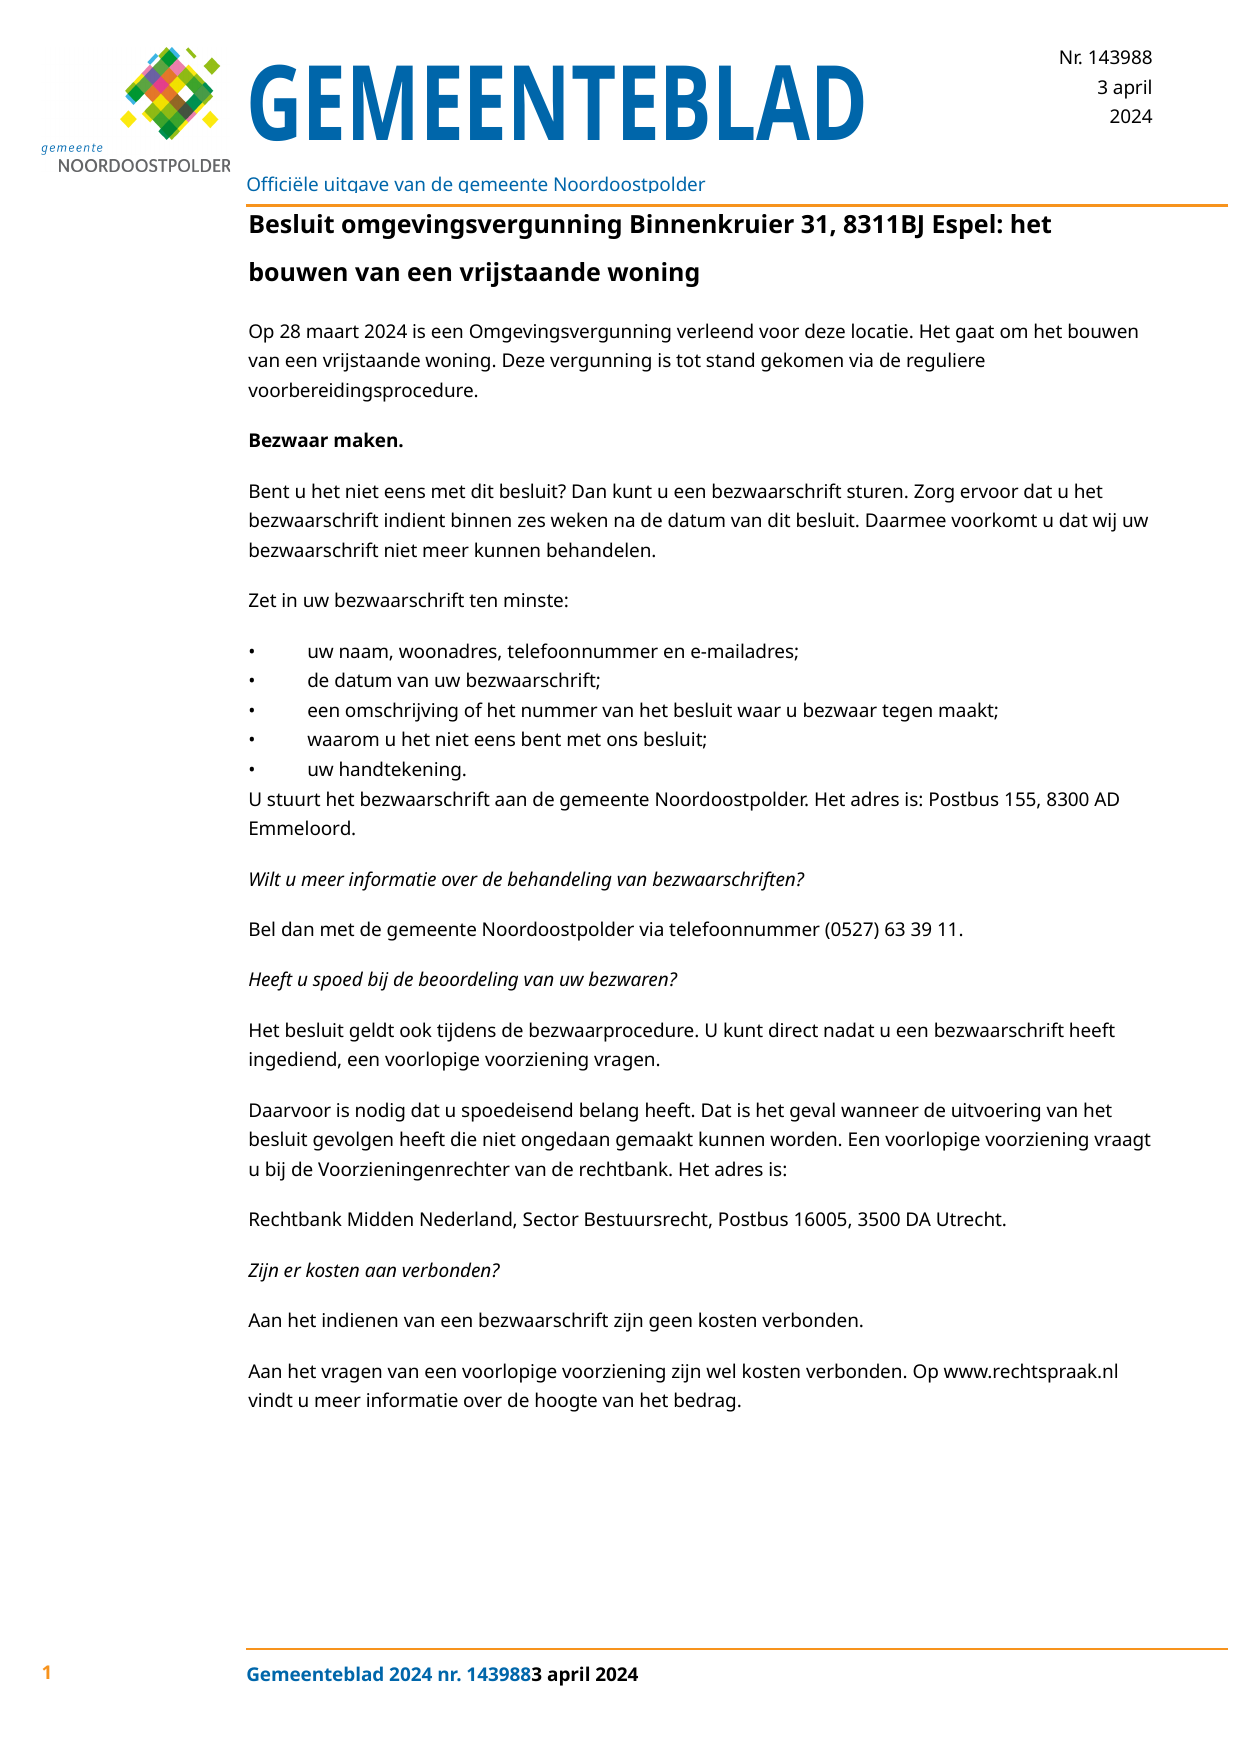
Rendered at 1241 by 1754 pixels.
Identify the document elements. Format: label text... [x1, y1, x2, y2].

text Wilt u meer informatie over de behandeling van bezwaarschriften? [248, 866, 1152, 892]
text Aan het vragen van een voorlopige voorziening zijn wel kosten verbonden. Op www.rechtspraak.nl vindt u meer informatie over de hoogte van het bedrag. [248, 1358, 1152, 1413]
text Zijn er kosten aan verbonden? [248, 1257, 1152, 1283]
text Aan het indienen van een bezwaarschrift zijn geen kosten verbonden. [248, 1307, 1152, 1333]
list een omschrijving of het nummer van het besluit waar u bezwaar tegen maakt; [248, 697, 1152, 723]
text Heeft u spoed bij de beoordeling van uw bezwaren? [248, 967, 1152, 992]
text U stuurt het bezwaarschrift aan de gemeente Noordoostpolder. Het adres is: Postbus 155, 8300 AD Emmeloord. [248, 786, 1152, 841]
text Besluit omgevingsvergunning Binnenkruier 31, 8311BJ Espel: het bouwen van een vrijstaande woning [248, 207, 1152, 288]
list waarom u het niet eens bent met ons besluit; [248, 727, 1152, 752]
list uw naam, woonadres, telefoonnummer en e-mailadres; [248, 638, 1152, 664]
list uw handtekening. [248, 756, 1152, 782]
text Daarvoor is nodig dat u spoedeisend belang heeft. Dat is het geval wanneer de uitvoering van het besluit gevolgen heeft die niet ongedaan gemaakt kunnen worden. Een voorlopige voorziening vraagt u bij de Voorzieningenrechter van de rechtbank. Het adres is: [248, 1097, 1152, 1182]
picture [41, 47, 231, 172]
text Bezwaar maken. [248, 427, 1152, 453]
text Zet in uw bezwaarschrift ten minste: [248, 587, 1152, 613]
text Op 28 maart 2024 is een Omgevingsvergunning verleend voor deze locatie. Het gaat om het bouwen van een vrijstaande woning. Deze vergunning is tot stand gekomen via de reguliere voorbereidingsprocedure. [248, 318, 1152, 403]
text Rechtbank Midden Nederland, Sector Bestuursrecht, Postbus 16005, 3500 DA Utrecht. [248, 1207, 1152, 1232]
list de datum van uw bezwaarschrift; [248, 667, 1152, 693]
text Bent u het niet eens met dit besluit? Dan kunt u een bezwaarschrift sturen. Zorg ervoor dat u het bezwaarschrift indient binnen zes weken na de datum van dit besluit. Daarmee voorkomt u dat wij uw bezwaarschrift niet meer kunnen behandelen. [248, 478, 1152, 563]
text Bel dan met de gemeente Noordoostpolder via telefoonnummer (0527) 63 39 11. [248, 916, 1152, 942]
text Het besluit geldt ook tijdens de bezwaarprocedure. U kunt direct nadat u een bezwaarschrift heeft ingediend, een voorlopige voorziening vragen. [248, 1017, 1152, 1072]
